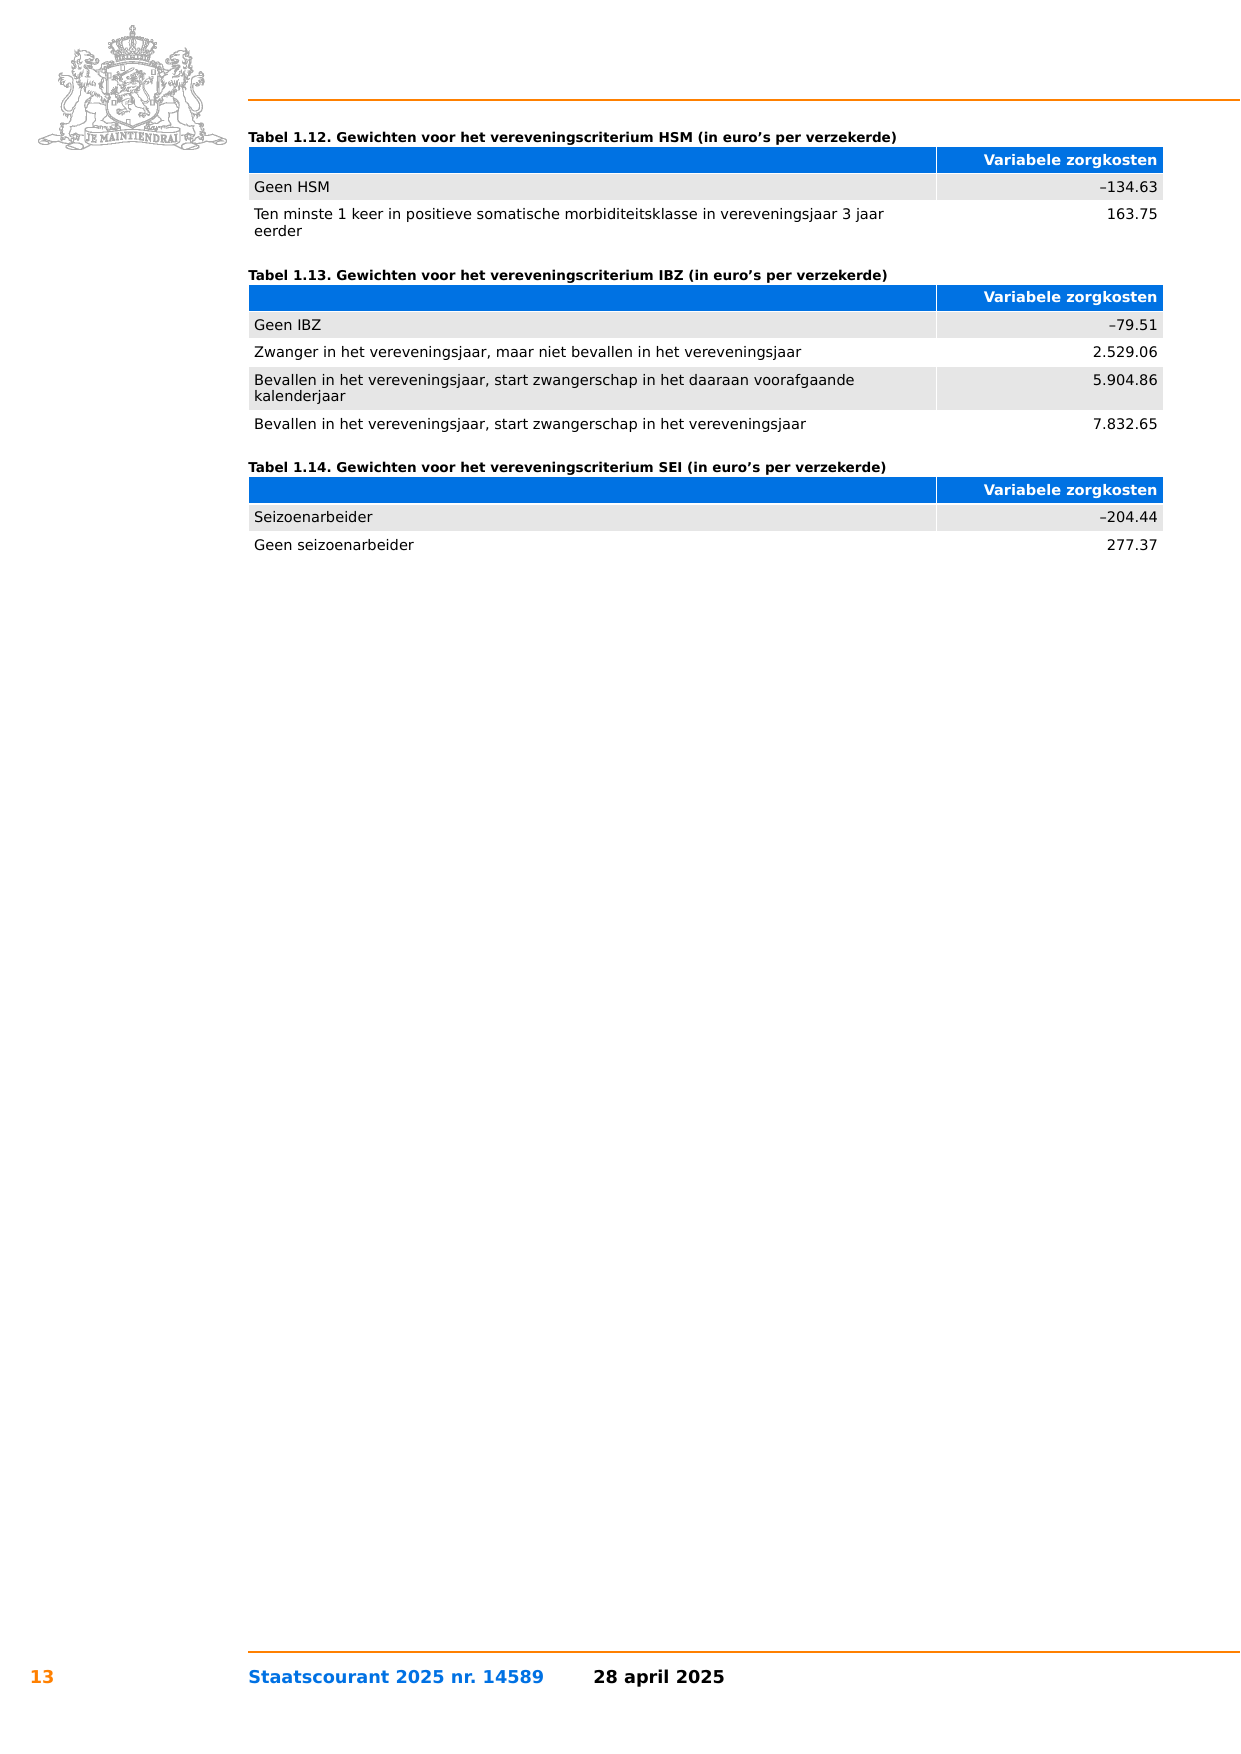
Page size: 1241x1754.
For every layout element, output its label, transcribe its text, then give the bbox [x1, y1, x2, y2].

table_cell Variabele zorgkosten [937, 477, 1163, 503]
table_cell [249, 147, 936, 173]
table_cell Seizoenarbeider [249, 505, 936, 531]
table_cell –204.44 [937, 505, 1163, 531]
picture [38, 25, 227, 150]
table_cell 277.37 [937, 532, 1163, 558]
table_cell [249, 285, 936, 311]
table_cell –79.51 [937, 312, 1163, 338]
table_cell 5.904.86 [937, 367, 1163, 410]
table_cell [249, 477, 936, 503]
table_cell Ten minste 1 keer in positieve somatische morbiditeitsklasse in vereveningsjaar 3 jaar eerder [249, 201, 936, 245]
table_cell Zwanger in het vereveningsjaar, maar niet bevallen in het vereveningsjaar [249, 339, 936, 366]
table_cell Bevallen in het vereveningsjaar, start zwangerschap in het vereveningsjaar [249, 411, 936, 437]
table_cell Bevallen in het vereveningsjaar, start zwangerschap in het daaraan voorafgaande kalenderjaar [249, 367, 936, 410]
table_header Tabel 1.12. Gewichten voor het vereveningscriterium HSM (in euro’s per verzekerde) [248, 130, 1163, 146]
table_cell Geen HSM [249, 174, 936, 200]
table_cell Variabele zorgkosten [937, 285, 1163, 311]
table_cell –134.63 [937, 174, 1163, 200]
table_cell 7.832.65 [937, 411, 1163, 437]
table_cell 2.529.06 [937, 339, 1163, 366]
table_header Tabel 1.13. Gewichten voor het vereveningscriterium IBZ (in euro’s per verzekerde) [248, 268, 1163, 283]
table_cell Variabele zorgkosten [937, 147, 1163, 173]
table_cell Geen IBZ [249, 312, 936, 338]
table_header Tabel 1.14. Gewichten voor het vereveningscriterium SEI (in euro’s per verzekerde) [248, 460, 1163, 476]
table_cell Geen seizoenarbeider [249, 532, 936, 558]
table_cell 163.75 [937, 201, 1163, 245]
